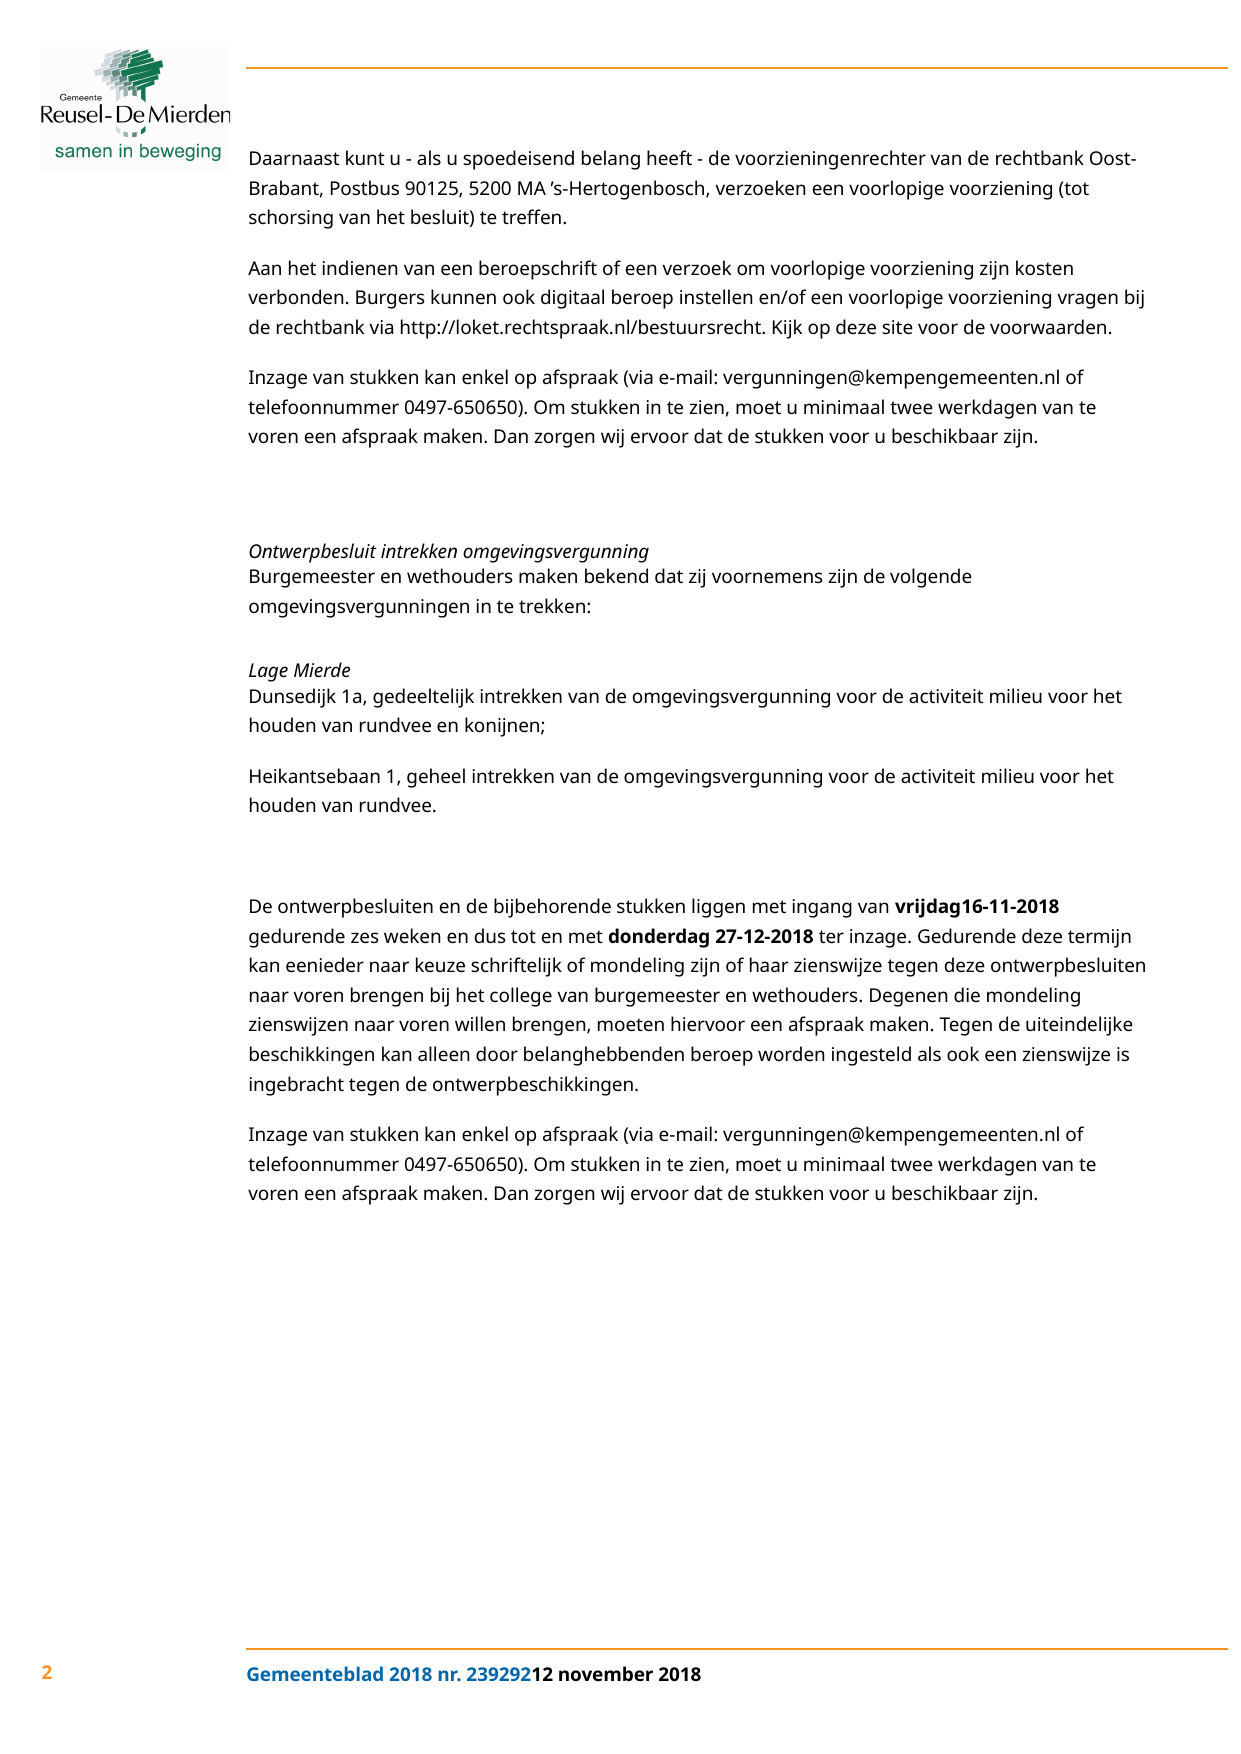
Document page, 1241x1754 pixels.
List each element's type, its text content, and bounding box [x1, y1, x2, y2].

text Burgemeester en wethouders maken bekend dat zij voornemens zijn de volgende omgevingsvergunningen in te trekken: [248, 564, 1152, 619]
text Lage Mierde [248, 657, 1152, 683]
text Aan het indienen van een beroepschrift of een verzoek om voorlopige voorziening zijn kosten verbonden. Burgers kunnen ook digitaal beroep instellen en/of een voorlopige voorziening vragen bij de rechtbank via http://loket.rechtspraak.nl/bestuursrecht. Kijk op deze site voor de voorwaarden. [248, 255, 1152, 340]
text Heikantsebaan 1, geheel intrekken van de omgevingsvergunning voor de activiteit milieu voor het houden van rundvee. [248, 763, 1152, 818]
text Daarnaast kunt u - als u spoedeisend belang heeft - de voorzieningenrechter van de rechtbank Oost-Brabant, Postbus 90125, 5200 MA ’s-Hertogenbosch, verzoeken een voorlopige voorziening (tot schorsing van het besluit) te treffen. [248, 145, 1152, 230]
text Ontwerpbesluit intrekken omgevingsvergunning [248, 538, 1152, 564]
text De ontwerpbesluiten en de bijbehorende stukken liggen met ingang van vrijdag16-11-2018 gedurende zes weken en dus tot en met donderdag 27-12-2018 ter inzage. Gedurende deze termijn kan eenieder naar keuze schriftelijk of mondeling zijn of haar zienswijze tegen deze ontwerpbesluiten naar voren brengen bij het college van burgemeester en wethouders. Degenen die mondeling zienswijzen naar voren willen brengen, moeten hiervoor een afspraak maken. Tegen de uiteindelijke beschikkingen kan alleen door belanghebbenden beroep worden ingesteld als ook een zienswijze is ingebracht tegen de ontwerpbeschikkingen. [248, 893, 1152, 1097]
text Inzage van stukken kan enkel op afspraak (via e-mail: vergunningen@kempengemeenten.nl of telefoonnummer 0497-650650). Om stukken in te zien, moet u minimaal twee werkdagen van te voren een afspraak maken. Dan zorgen wij ervoor dat de stukken voor u beschikbaar zijn. [248, 364, 1152, 449]
text Dunsedijk 1a, gedeeltelijk intrekken van de omgevingsvergunning voor de activiteit milieu voor het houden van rundvee en konijnen; [248, 683, 1152, 738]
text Inzage van stukken kan enkel op afspraak (via e-mail: vergunningen@kempengemeenten.nl of telefoonnummer 0497-650650). Om stukken in te zien, moet u minimaal twee werkdagen van te voren een afspraak maken. Dan zorgen wij ervoor dat de stukken voor u beschikbaar zijn. [248, 1121, 1152, 1206]
picture [41, 47, 231, 172]
